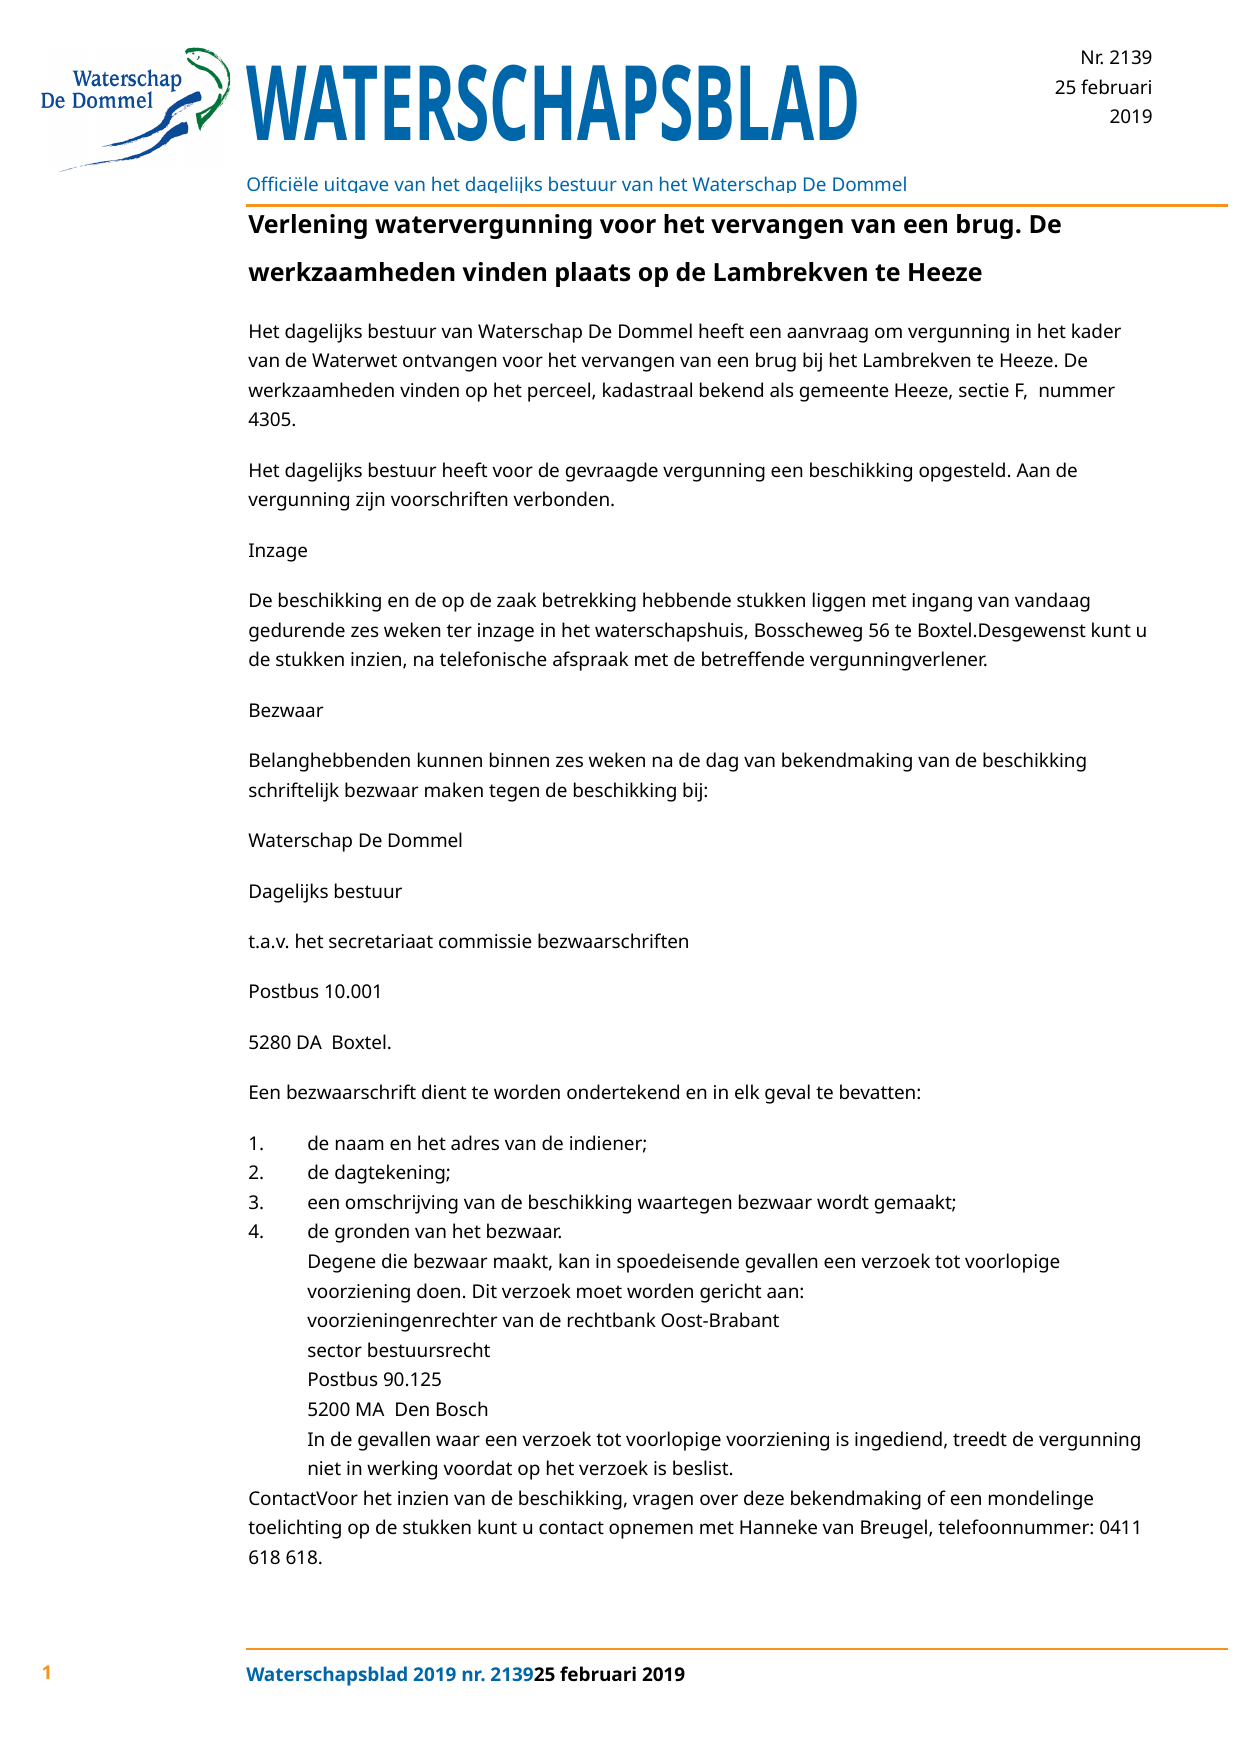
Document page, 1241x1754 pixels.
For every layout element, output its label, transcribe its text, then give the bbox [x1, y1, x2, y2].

text Dagelijks bestuur [248, 878, 1152, 904]
list de naam en het adres van de indiener; [248, 1130, 1152, 1156]
text Het dagelijks bestuur van Waterschap De Dommel heeft een aanvraag om vergunning in het kader van de Waterwet ontvangen voor het vervangen van een brug bij het Lambrekven te Heeze. De werkzaamheden vinden op het perceel, kadastraal bekend als gemeente Heeze, sectie F, nummer 4305. [248, 318, 1152, 432]
list een omschrijving van de beschikking waartegen bezwaar wordt gemaakt; [248, 1189, 1152, 1215]
list voorzieningenrechter van de rechtbank Oost-Brabant [248, 1307, 1152, 1333]
text 5280 DA Boxtel. [248, 1029, 1152, 1055]
text De beschikking en de op de zaak betrekking hebbende stukken liggen met ingang van vandaag gedurende zes weken ter inzage in het waterschapshuis, Bosscheweg 56 te Boxtel.Desgewenst kunt u de stukken inzien, na telefonische afspraak met de betreffende vergunningverlener. [248, 587, 1152, 672]
text Een bezwaarschrift dient te worden ondertekend en in elk geval te bevatten: [248, 1079, 1152, 1105]
text ContactVoor het inzien van de beschikking, vragen over deze bekendmaking of een mondelinge toelichting op de stukken kunt u contact opnemen met Hanneke van Breugel, telefoonnummer: 0411 618 618. [248, 1485, 1152, 1570]
list 5200 MA Den Bosch [248, 1396, 1152, 1422]
text Belanghebbenden kunnen binnen zes weken na de dag van bekendmaking van de beschikking schriftelijk bezwaar maken tegen de beschikking bij: [248, 747, 1152, 803]
list sector bestuursrecht [248, 1337, 1152, 1363]
list Postbus 90.125 [248, 1367, 1152, 1392]
text Verlening watervergunning voor het vervangen van een brug. De werkzaamheden vinden plaats op de Lambrekven te Heeze [248, 207, 1152, 288]
text Inzage [248, 537, 1152, 563]
text Het dagelijks bestuur heeft voor de gevraagde vergunning een beschikking opgesteld. Aan de vergunning zijn voorschriften verbonden. [248, 457, 1152, 512]
list In de gevallen waar een verzoek tot voorlopige voorziening is ingediend, treedt de vergunning niet in werking voordat op het verzoek is beslist. [248, 1426, 1152, 1481]
list de gronden van het bezwaar. [248, 1219, 1152, 1244]
list de dagtekening; [248, 1159, 1152, 1185]
text Bezwaar [248, 697, 1152, 723]
text Waterschap De Dommel [248, 827, 1152, 853]
list Degene die bezwaar maakt, kan in spoedeisende gevallen een verzoek tot voorlopige voorziening doen. Dit verzoek moet worden gericht aan: [248, 1248, 1152, 1304]
text Postbus 10.001 [248, 979, 1152, 1004]
picture [41, 47, 231, 172]
text t.a.v. het secretariaat commissie bezwaarschriften [248, 928, 1152, 954]
